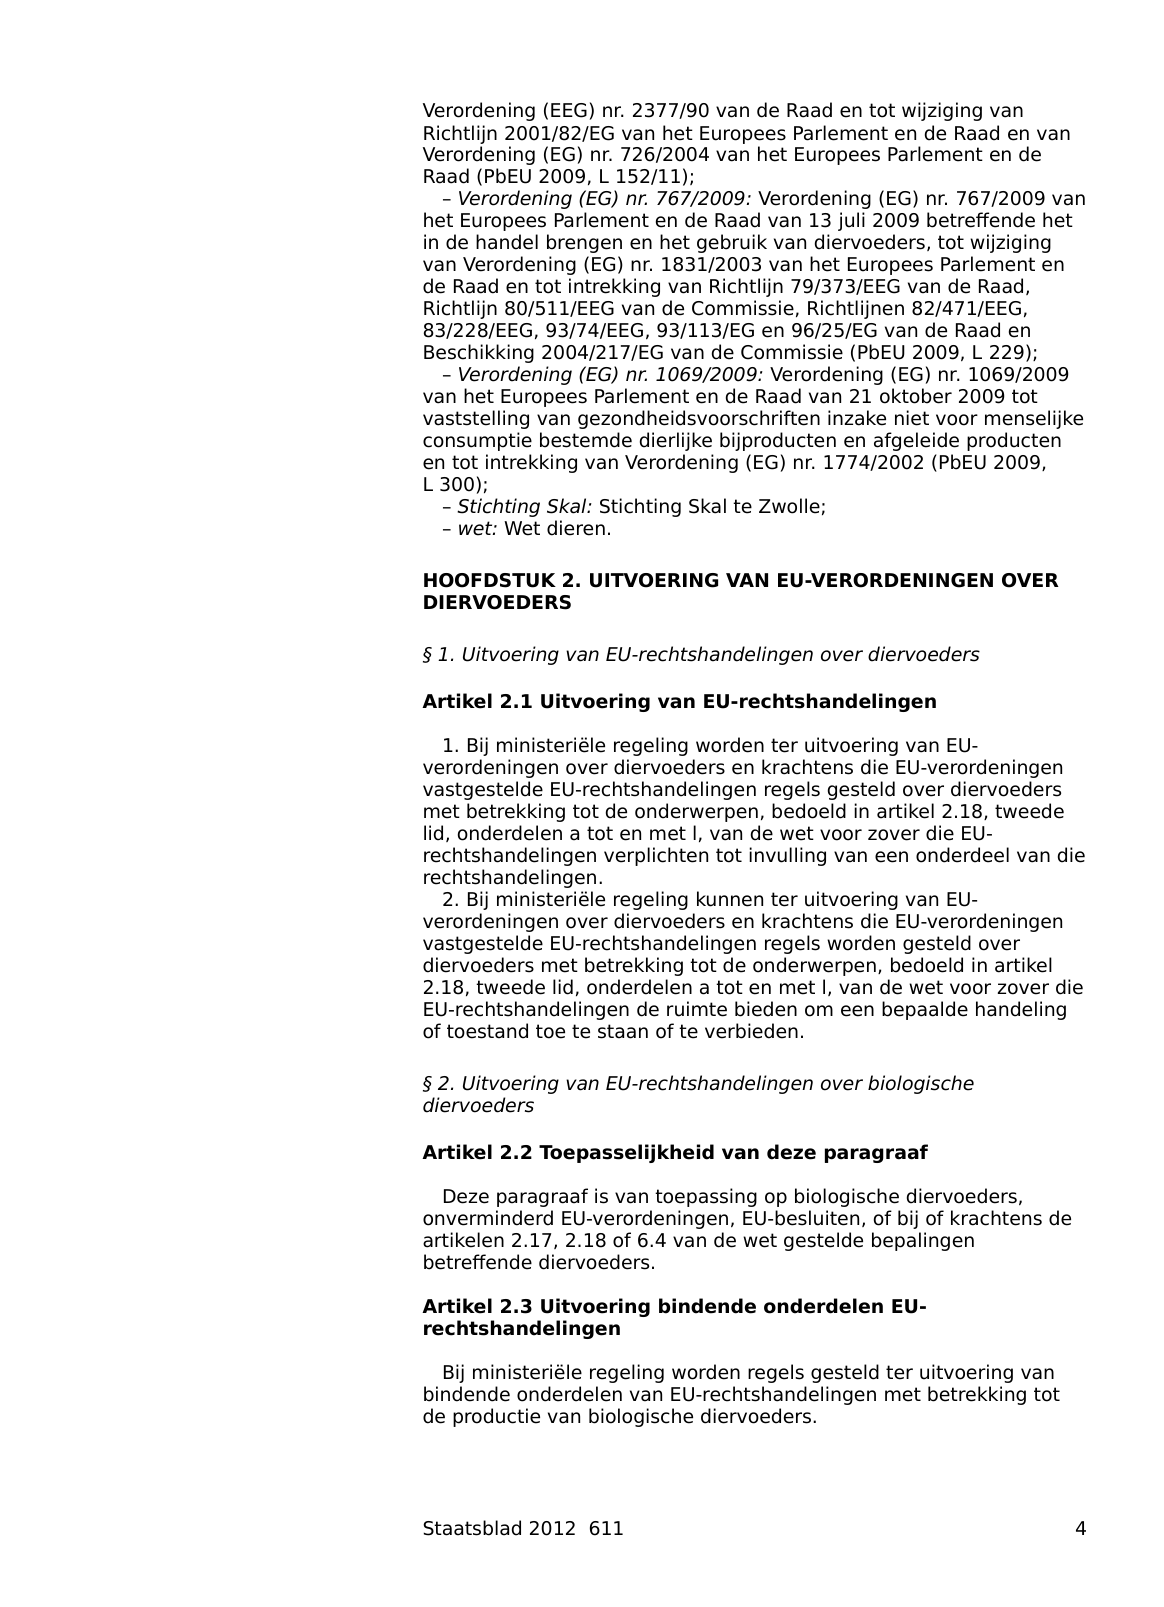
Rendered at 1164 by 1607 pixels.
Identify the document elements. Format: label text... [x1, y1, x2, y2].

subtitle HOOFDSTUK 2. UITVOERING VAN EU-VERORDENINGEN OVER DIERVOEDERS [422, 570, 1087, 614]
text 1. Bij ministeriële regeling worden ter uitvoering van EU-verordeningen over diervoeders en krachtens die EU-verordeningen vastgestelde EU-rechtshandelingen regels gesteld over diervoeders met betrekking tot de onderwerpen, bedoeld in artikel 2.18, tweede lid, onderdelen a tot en met l, van de wet voor zover die EU-rechtshandelingen verplichten tot invulling van een onderdeel van die rechtshandelingen. [422, 735, 1087, 889]
subtitle Artikel 2.3 Uitvoering bindende onderdelen EU-rechtshandelingen [422, 1296, 1087, 1340]
text Deze paragraaf is van toepassing op biologische diervoeders, onverminderd EU-verordeningen, EU-besluiten, of bij of krachtens de artikelen 2.17, 2.18 of 6.4 van de wet gestelde bepalingen betreffende diervoeders. [422, 1186, 1087, 1274]
subtitle Artikel 2.2 Toepasselijkheid van deze paragraaf [422, 1142, 1087, 1164]
text Bij ministeriële regeling worden regels gesteld ter uitvoering van bindende onderdelen van EU-rechtshandelingen met betrekking tot de productie van biologische diervoeders. [422, 1362, 1087, 1428]
subtitle § 2. Uitvoering van EU-rechtshandelingen over biologische diervoeders [422, 1073, 1087, 1117]
text 2. Bij ministeriële regeling kunnen ter uitvoering van EU-verordeningen over diervoeders en krachtens die EU-verordeningen vastgestelde EU-rechtshandelingen regels worden gesteld over diervoeders met betrekking tot de onderwerpen, bedoeld in artikel 2.18, tweede lid, onderdelen a tot en met l, van de wet voor zover die EU-rechtshandelingen de ruimte bieden om een bepaalde handeling of toestand toe te staan of te verbieden. [422, 889, 1087, 1043]
subtitle Artikel 2.1 Uitvoering van EU-rechtshandelingen [422, 691, 1087, 713]
subtitle § 1. Uitvoering van EU-rechtshandelingen over diervoeders [422, 644, 1087, 666]
text – Verordening (EG) nr. 767/2009: Verordening (EG) nr. 767/2009 van het Europees Parlement en de Raad van 13 juli 2009 betreffende het in de handel brengen en het gebruik van diervoeders, tot wijziging van Verordening (EG) nr. 1831/2003 van het Europees Parlement en de Raad en tot intrekking van Richtlijn 79/373/EEG van de Raad, Richtlijn 80/511/EEG van de Commissie, Richtlijnen 82/471/EEG, 83/228/EEG, 93/74/EEG, 93/113/EG en 96/25/EG van de Raad en Beschikking 2004/217/EG van de Commissie (PbEU 2009, L 229); [422, 188, 1087, 364]
text – Verordening (EG) nr. 1069/2009: Verordening (EG) nr. 1069/2009 van het Europees Parlement en de Raad van 21 oktober 2009 tot vaststelling van gezondheidsvoorschriften inzake niet voor menselijke consumptie bestemde dierlijke bijproducten en afgeleide producten en tot intrekking van Verordening (EG) nr. 1774/2002 (PbEU 2009, L 300); [422, 364, 1087, 496]
text Verordening (EEG) nr. 2377/90 van de Raad en tot wijziging van Richtlijn 2001/82/EG van het Europees Parlement en de Raad en van Verordening (EG) nr. 726/2004 van het Europees Parlement en de Raad (PbEU 2009, L 152/11); [422, 100, 1087, 188]
text – wet: Wet dieren. [422, 518, 1087, 540]
text – Stichting Skal: Stichting Skal te Zwolle; [422, 496, 1087, 518]
